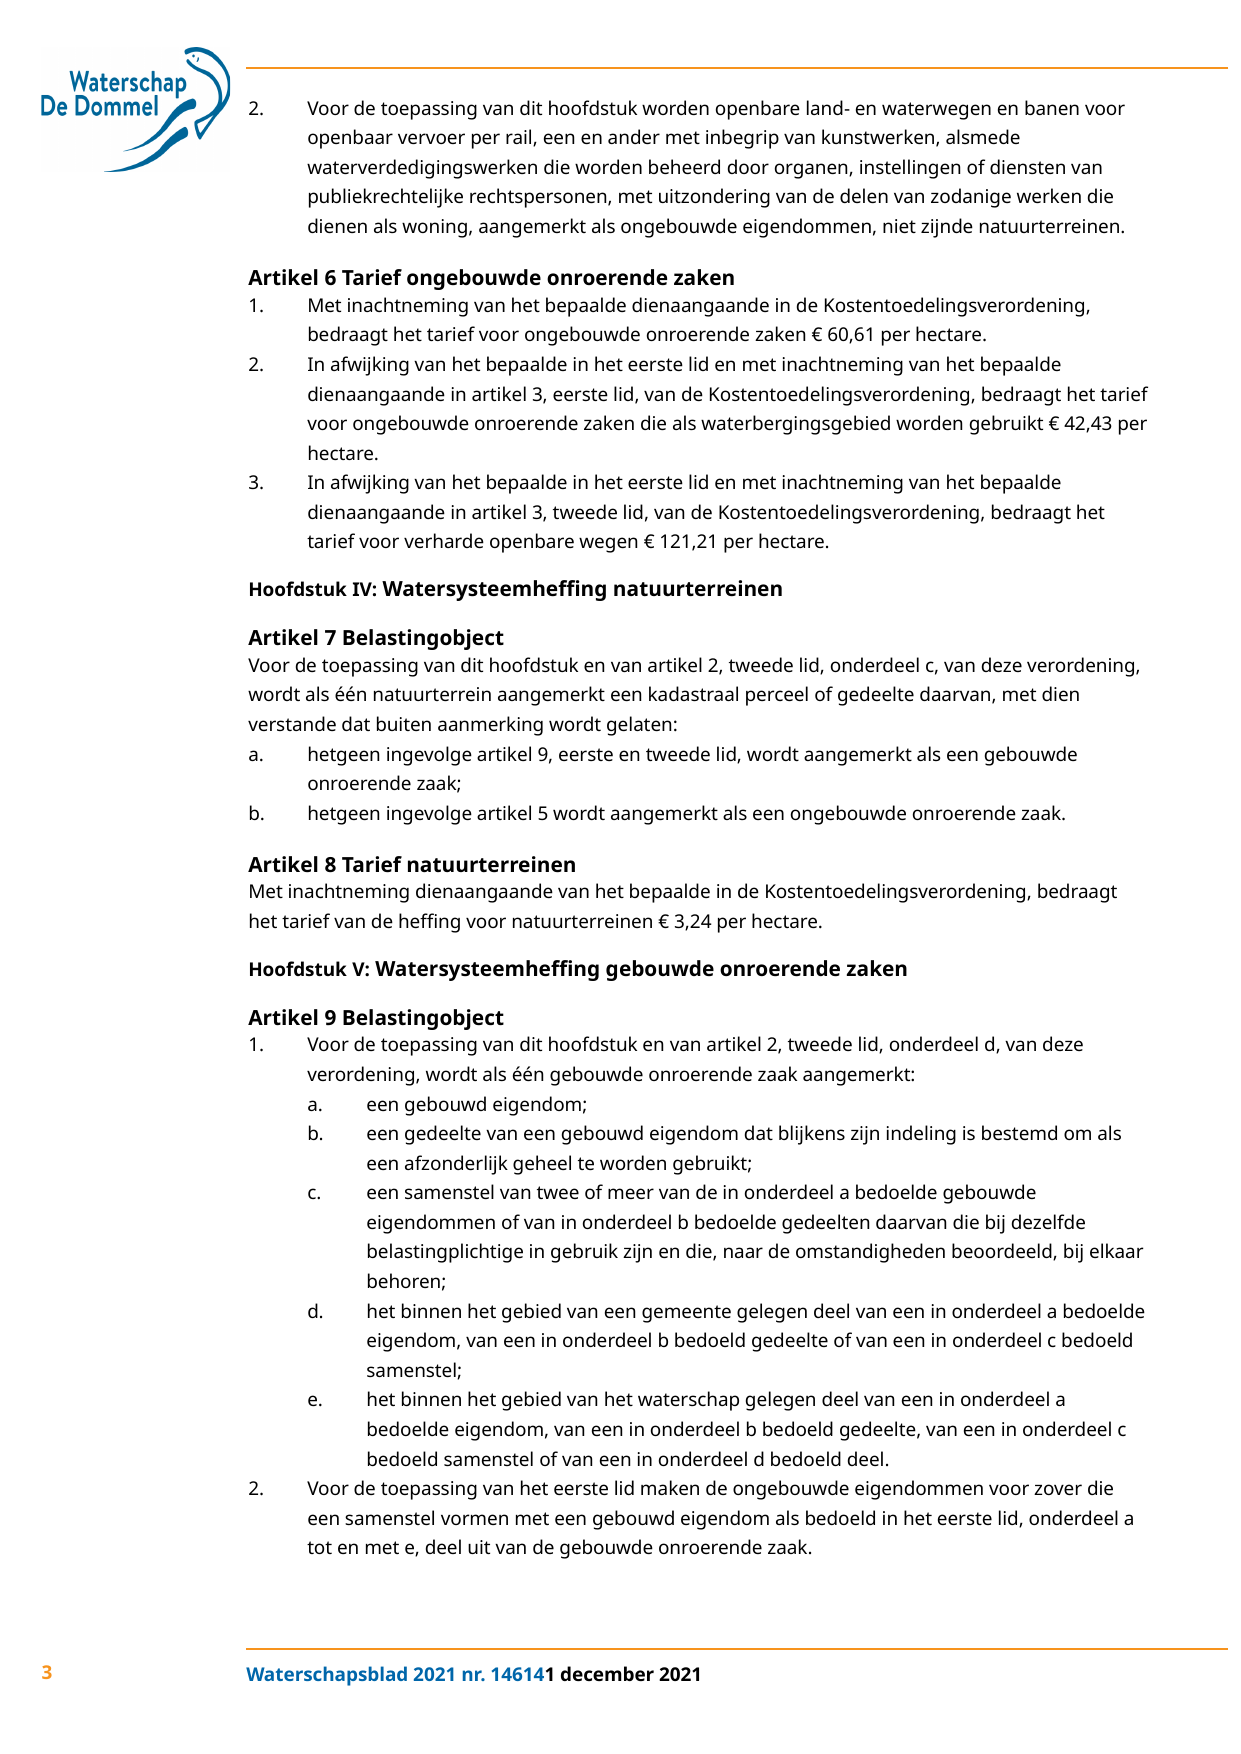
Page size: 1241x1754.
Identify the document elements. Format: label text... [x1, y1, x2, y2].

list een samenstel van twee of meer van de in onderdeel a bedoelde gebouwde eigendommen of van in onderdeel b bedoelde gedeelten daarvan die bij dezelfde belastingplichtige in gebruik zijn en die, naar de omstandigheden beoordeeld, bij elkaar behoren; [307, 1179, 1152, 1294]
list In afwijking van het bepaalde in het eerste lid en met inachtneming van het bepaalde dienaangaande in artikel 3, tweede lid, van de Kostentoedelingsverordening, bedraagt het tarief voor verharde openbare wegen € 121,21 per hectare. [248, 469, 1152, 554]
text Artikel 8 Tarief natuurterreinen [248, 850, 1152, 879]
text Artikel 6 Tarief ongebouwde onroerende zaken [248, 263, 1152, 292]
list Voor de toepassing van dit hoofdstuk worden openbare land- en waterwegen en banen voor openbaar vervoer per rail, een en ander met inbegrip van kunstwerken, alsmede waterverdedigingswerken die worden beheerd door organen, instellingen of diensten van publiekrechtelijke rechtspersonen, met uitzondering van de delen van zodanige werken die dienen als woning, aangemerkt als ongebouwde eigendommen, niet zijnde natuurterreinen. [248, 95, 1152, 239]
list Met inachtneming van het bepaalde dienaangaande in de Kostentoedelingsverordening, bedraagt het tarief voor ongebouwde onroerende zaken € 60,61 per hectare. [248, 292, 1152, 347]
list een gebouwd eigendom; [307, 1091, 1152, 1117]
list hetgeen ingevolge artikel 9, eerste en tweede lid, wordt aangemerkt als een gebouwde onroerende zaak; [248, 741, 1152, 796]
list het binnen het gebied van het waterschap gelegen deel van een in onderdeel a bedoelde eigendom, van een in onderdeel b bedoeld gedeelte, van een in onderdeel c bedoeld samenstel of van een in onderdeel d bedoeld deel. [307, 1387, 1152, 1472]
text Hoofdstuk IV: Watersysteemheffing natuurterreinen [248, 574, 1152, 603]
text Met inachtneming dienaangaande van het bepaalde in de Kostentoedelingsverordening, bedraagt het tarief van de heffing voor natuurterreinen € 3,24 per hectare. [248, 879, 1152, 934]
list een gedeelte van een gebouwd eigendom dat blijkens zijn indeling is bestemd om als een afzonderlijk geheel te worden gebruikt; [307, 1120, 1152, 1176]
text Hoofdstuk V: Watersysteemheffing gebouwde onroerende zaken [248, 954, 1152, 982]
list het binnen het gebied van een gemeente gelegen deel van een in onderdeel a bedoelde eigendom, van een in onderdeel b bedoeld gedeelte of van een in onderdeel c bedoeld samenstel; [307, 1298, 1152, 1383]
picture [198, 118, 210, 131]
picture [204, 47, 231, 76]
list Voor de toepassing van het eerste lid maken de ongebouwde eigendommen voor zover die een samenstel vormen met een gebouwd eigendom als bedoeld in het eerste lid, onderdeel a tot en met e, deel uit van de gebouwde onroerende zaak. [248, 1475, 1152, 1560]
list hetgeen ingevolge artikel 5 wordt aangemerkt als een ongebouwde onroerende zaak. [248, 800, 1152, 826]
text Artikel 7 Belastingobject [248, 623, 1152, 652]
list Voor de toepassing van dit hoofdstuk en van artikel 2, tweede lid, onderdeel d, van deze verordening, wordt als één gebouwde onroerende zaak aangemerkt: [248, 1032, 1152, 1087]
picture [45, 99, 51, 111]
text Voor de toepassing van dit hoofdstuk en van artikel 2, tweede lid, onderdeel c, van deze verordening, wordt als één natuurterrein aangemerkt een kadastraal perceel of gedeelte daarvan, met dien verstande dat buiten aanmerking wordt gelaten: [248, 652, 1152, 737]
list In afwijking van het bepaalde in het eerste lid en met inachtneming van het bepaalde dienaangaande in artikel 3, eerste lid, van de Kostentoedelingsverordening, bedraagt het tarief voor ongebouwde onroerende zaken die als waterbergingsgebied worden gebruikt € 42,43 per hectare. [248, 351, 1152, 466]
text Artikel 9 Belastingobject [248, 1003, 1152, 1032]
picture [41, 47, 231, 172]
